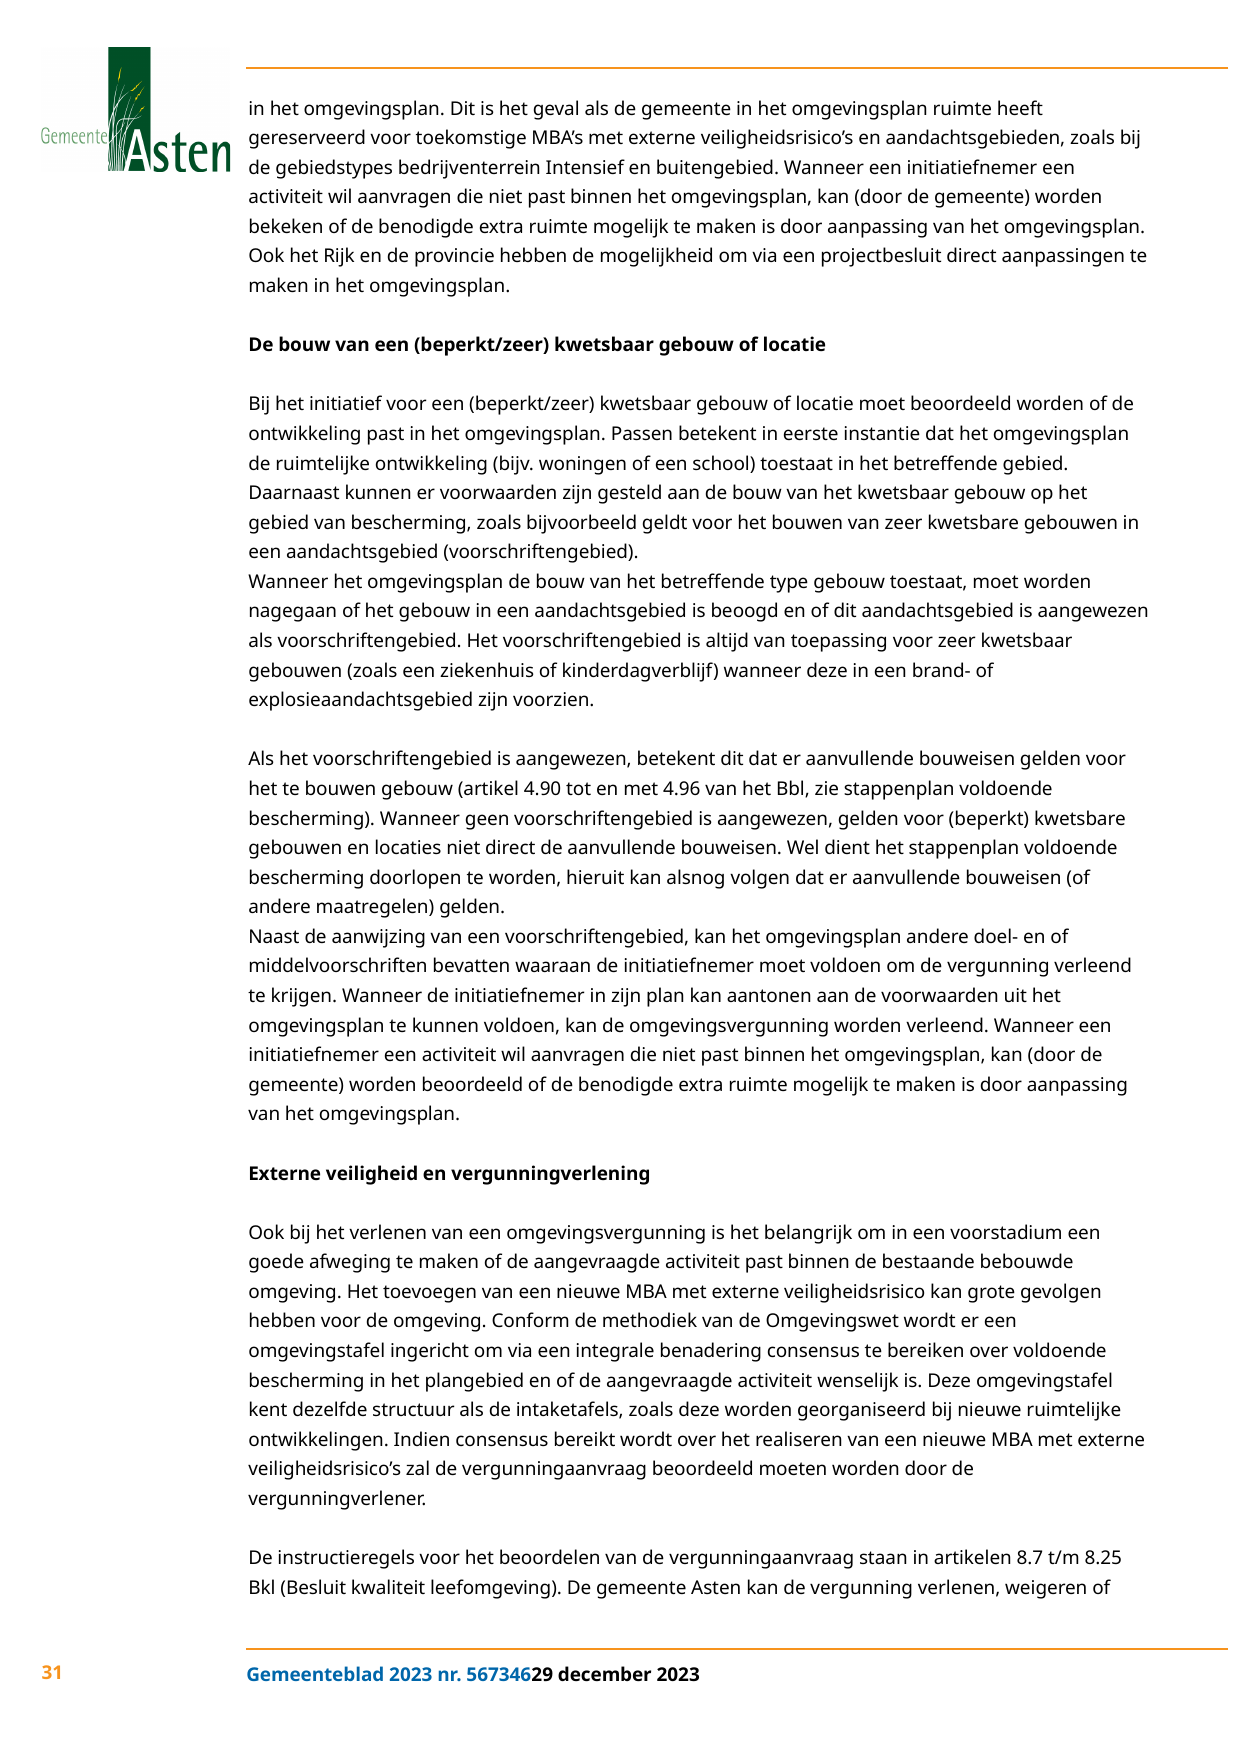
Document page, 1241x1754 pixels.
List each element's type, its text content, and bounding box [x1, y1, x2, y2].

text De instructieregels voor het beoordelen van de vergunningaanvraag staan in artikelen 8.7 t/m 8.25 Bkl (Besluit kwaliteit leefomgeving). De gemeente Asten kan de vergunning verlenen, weigeren of [248, 1544, 1152, 1600]
text in het omgevingsplan. Dit is het geval als de gemeente in het omgevingsplan ruimte heeft gereserveerd voor toekomstige MBA’s met externe veiligheidsrisico’s en aandachtsgebieden, zoals bij de gebiedstypes bedrijventerrein Intensief en buitengebied. Wanneer een initiatiefnemer een activiteit wil aanvragen die niet past binnen het omgevingsplan, kan (door de gemeente) worden bekeken of de benodigde extra ruimte mogelijk te maken is door aanpassing van het omgevingsplan. Ook het Rijk en de provincie hebben de mogelijkheid om via een projectbesluit direct aanpassingen te maken in het omgevingsplan. [248, 95, 1152, 298]
text Als het voorschriftengebied is aangewezen, betekent dit dat er aanvullende bouweisen gelden voor het te bouwen gebouw (artikel 4.90 tot en met 4.96 van het Bbl, zie stappenplan voldoende bescherming). Wanneer geen voorschriftengebied is aangewezen, gelden voor (beperkt) kwetsbare gebouwen en locaties niet direct de aanvullende bouweisen. Wel dient het stappenplan voldoende bescherming doorlopen te worden, hieruit kan alsnog volgen dat er aanvullende bouweisen (of andere maatregelen) gelden. [248, 746, 1152, 919]
text Ook bij het verlenen van een omgevingsvergunning is het belangrijk om in een voorstadium een goede afweging te maken of de aangevraagde activiteit past binnen de bestaande bebouwde omgeving. Het toevoegen van een nieuwe MBA met externe veiligheidsrisico kan grote gevolgen hebben voor de omgeving. Conform de methodiek van de Omgevingswet wordt er een omgevingstafel ingericht om via een integrale benadering consensus te bereiken over voldoende bescherming in het plangebied en of de aangevraagde activiteit wenselijk is. Deze omgevingstafel kent dezelfde structuur als de intaketafels, zoals deze worden georganiseerd bij nieuwe ruimtelijke ontwikkelingen. Indien consensus bereikt wordt over het realiseren van een nieuwe MBA met externe veiligheidsrisico’s zal de vergunningaanvraag beoordeeld moeten worden door de vergunningverlener. [248, 1219, 1152, 1511]
text Bij het initiatief voor een (beperkt/zeer) kwetsbaar gebouw of locatie moet beoordeeld worden of de ontwikkeling past in het omgevingsplan. Passen betekent in eerste instantie dat het omgevingsplan de ruimtelijke ontwikkeling (bijv. woningen of een school) toestaat in het betreffende gebied. Daarnaast kunnen er voorwaarden zijn gesteld aan de bouw van het kwetsbaar gebouw op het gebied van bescherming, zoals bijvoorbeeld geldt voor het bouwen van zeer kwetsbare gebouwen in een aandachtsgebied (voorschriftengebied). [248, 391, 1152, 564]
text De bouw van een (beperkt/zeer) kwetsbaar gebouw of locatie [248, 331, 1152, 357]
text Externe veiligheid en vergunningverlening [248, 1160, 1152, 1186]
text Wanneer het omgevingsplan de bouw van het betreffende type gebouw toestaat, moet worden nagegaan of het gebouw in een aandachtsgebied is beoogd en of dit aandachtsgebied is aangewezen als voorschriftengebied. Het voorschriftengebied is altijd van toepassing voor zeer kwetsbaar gebouwen (zoals een ziekenhuis of kinderdagverblijf) wanneer deze in een brand- of explosieaandachtsgebied zijn voorzien. [248, 568, 1152, 712]
picture [41, 47, 231, 172]
text Naast de aanwijzing van een voorschriftengebied, kan het omgevingsplan andere doel- en of middelvoorschriften bevatten waaraan de initiatiefnemer moet voldoen om de vergunning verleend te krijgen. Wanneer de initiatiefnemer in zijn plan kan aantonen aan de voorwaarden uit het omgevingsplan te kunnen voldoen, kan de omgevingsvergunning worden verleend. Wanneer een initiatiefnemer een activiteit wil aanvragen die niet past binnen het omgevingsplan, kan (door de gemeente) worden beoordeeld of de benodigde extra ruimte mogelijk te maken is door aanpassing van het omgevingsplan. [248, 923, 1152, 1126]
